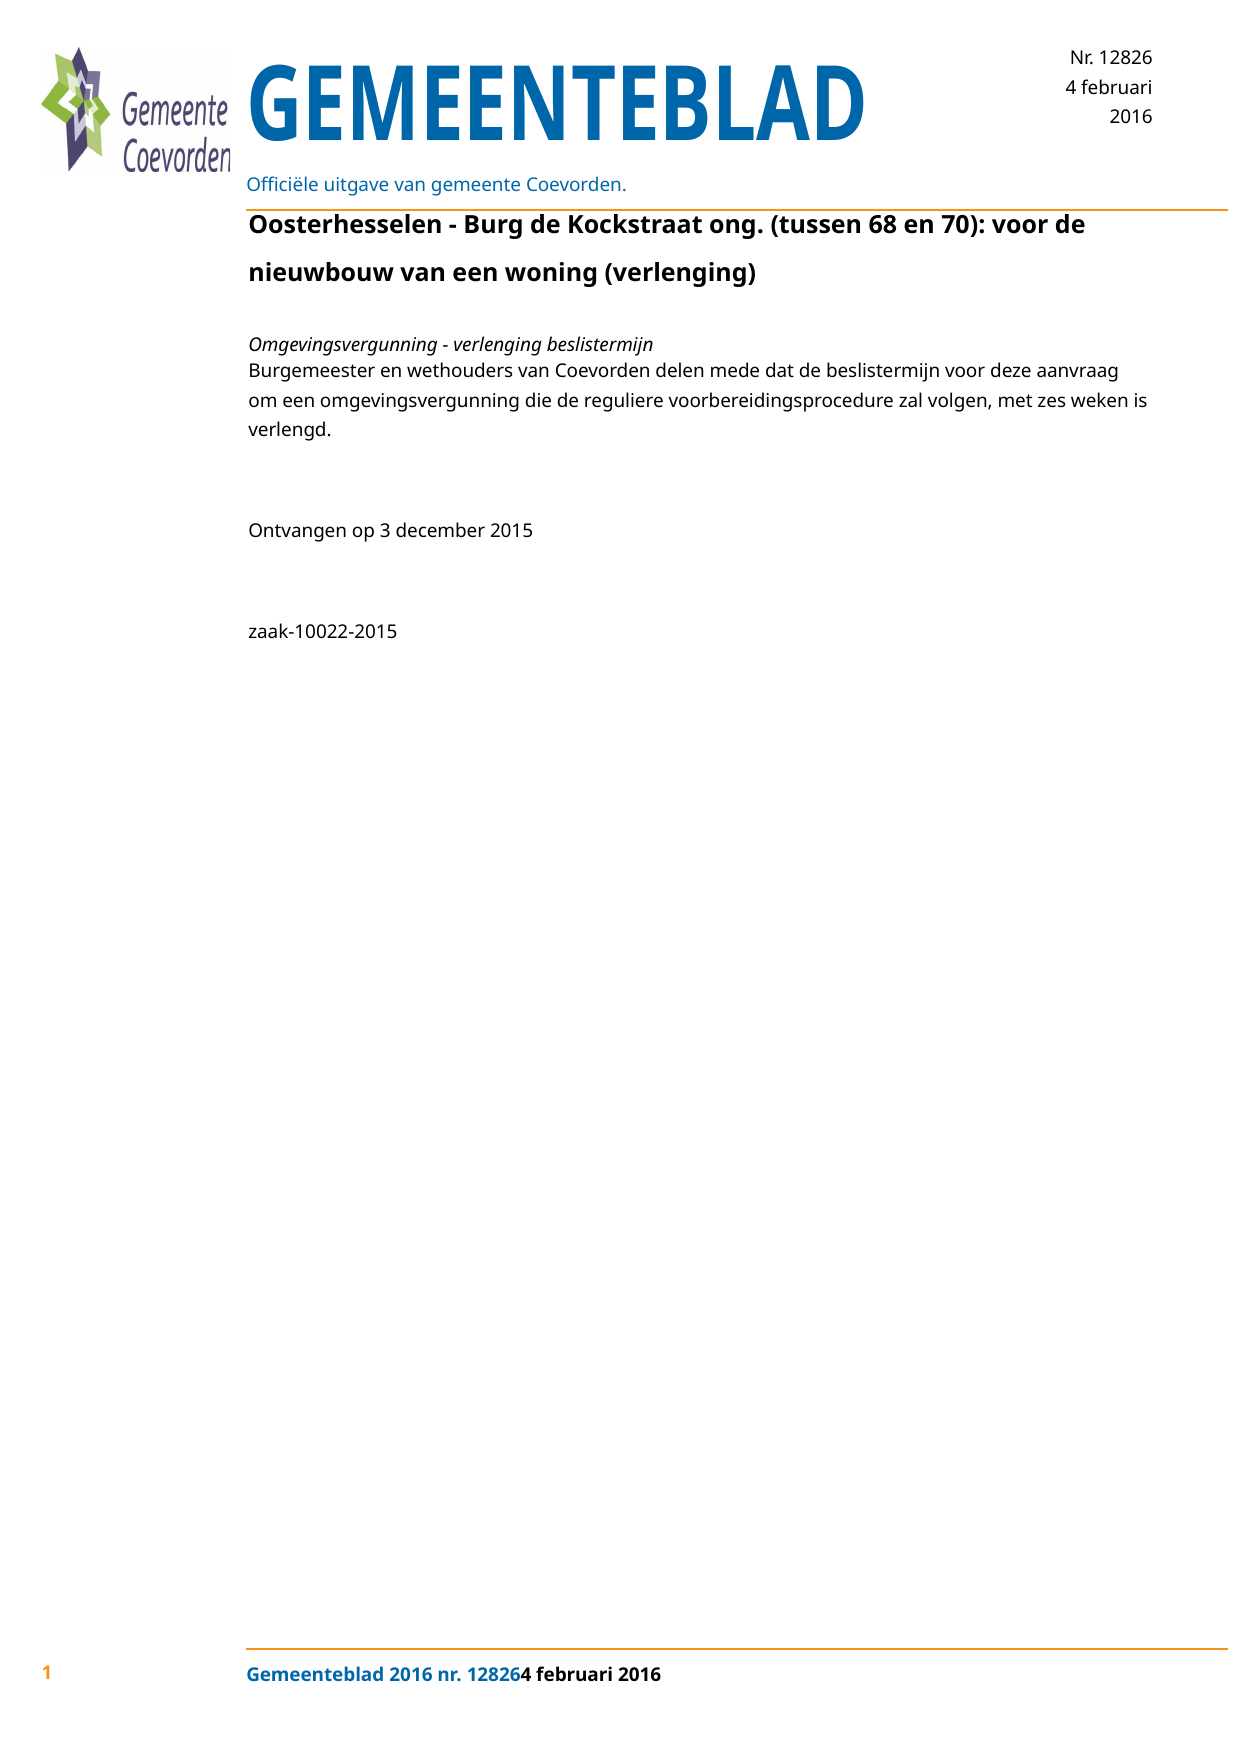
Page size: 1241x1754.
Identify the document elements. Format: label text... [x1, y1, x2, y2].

text Oosterhesselen - Burg de Kockstraat ong. (tussen 68 en 70): voor de nieuwbouw van een woning (verlenging) [248, 211, 1152, 288]
picture [41, 47, 231, 172]
text Burgemeester en wethouders van Coevorden delen mede dat de beslistermijn voor deze aanvraag om een omgevingsvergunning die de reguliere voorbereidingsprocedure zal volgen, met zes weken is verlengd. [248, 357, 1152, 442]
text Omgevingsvergunning - verlenging beslistermijn [248, 331, 1152, 357]
text zaak-10022-2015 [248, 618, 1152, 644]
text Ontvangen op 3 december 2015 [248, 517, 1152, 543]
